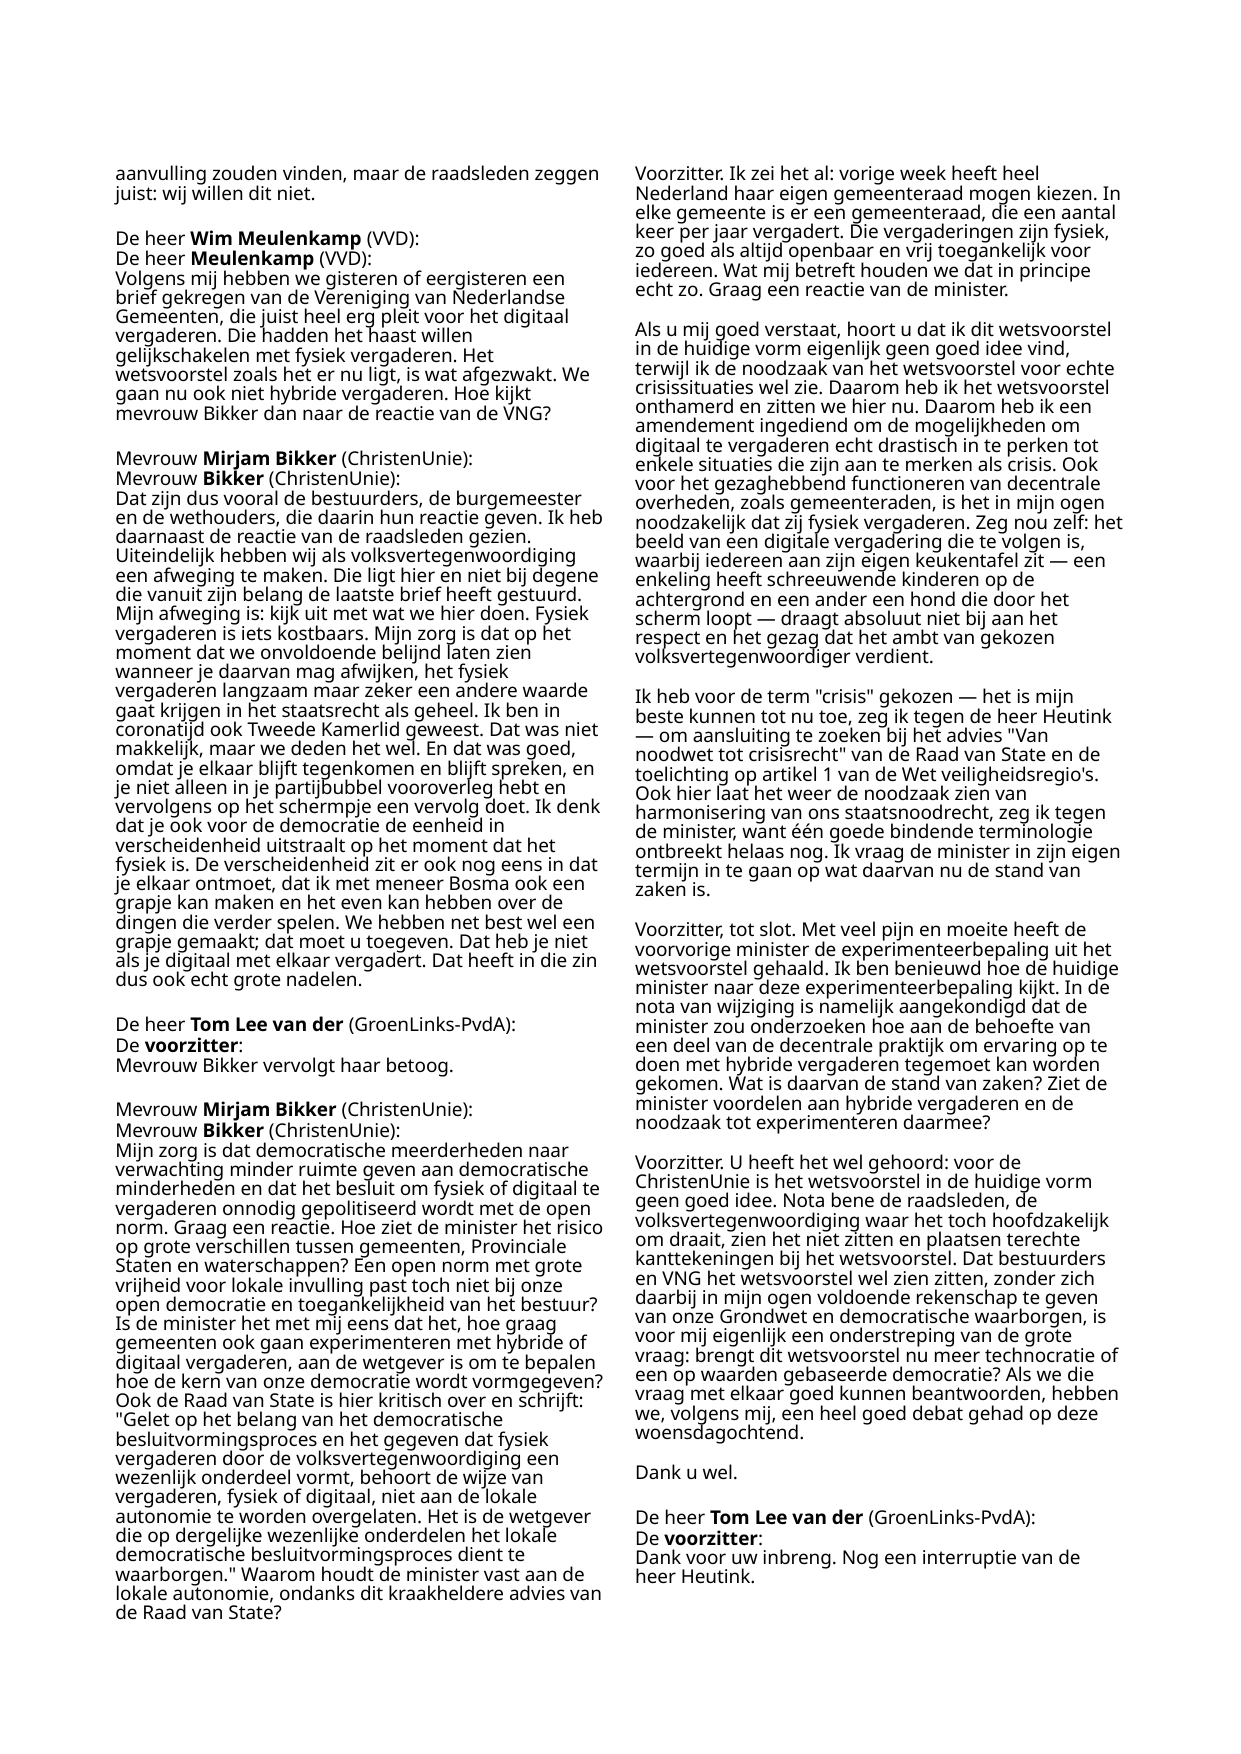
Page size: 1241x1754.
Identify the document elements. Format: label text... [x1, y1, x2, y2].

text De heer Meulenkamp (VVD): [115, 250, 605, 270]
text Als u mij goed verstaat, hoort u dat ik dit wetsvoorstel in de huidige vorm eigenlijk geen goed idee vind, terwijl ik de noodzaak van het wetsvoorstel voor echte crisissituaties wel zie. Daarom heb ik het wetsvoorstel onthamerd en zitten we hier nu. Daarom heb ik een amendement ingediend om de mogelijkheden om digitaal te vergaderen echt drastisch in te perken tot enkele situaties die zijn aan te merken als crisis. Ook voor het gezaghebbend functioneren van decentrale overheden, zoals gemeenteraden, is het in mijn ogen noodzakelijk dat zij fysiek vergaderen. Zeg nou zelf: het beeld van een digitale vergadering die te volgen is, waarbij iedereen aan zijn eigen keukentafel zit — een enkeling heeft schreeuwende kinderen op de achtergrond en een ander een hond die door het scherm loopt — draagt absoluut niet bij aan het respect en het gezag dat het ambt van gekozen volksvertegenwoordiger verdient. [635, 321, 1125, 668]
text Mevrouw Mirjam Bikker (ChristenUnie): [115, 1097, 605, 1122]
text Ik heb voor de term "crisis" gekozen — het is mijn beste kunnen tot nu toe, zeg ik tegen de heer Heutink — om aansluiting te zoeken bij het advies "Van noodwet tot crisisrecht" van de Raad van State en de toelichting op artikel 1 van de Wet veiligheidsregio's. Ook hier laat het weer de noodzaak zien van harmonisering van ons staatsnoodrecht, zeg ik tegen de minister, want één goede bindende terminologie ontbreekt helaas nog. Ik vraag de minister in zijn eigen termijn in te gaan op wat daarvan nu de stand van zaken is. [635, 688, 1125, 901]
text Voorzitter, tot slot. Met veel pijn en moeite heeft de voorvorige minister de experimenteerbepaling uit het wetsvoorstel gehaald. Ik ben benieuwd hoe de huidige minister naar deze experimenteerbepaling kijkt. In de nota van wijziging is namelijk aangekondigd dat de minister zou onderzoeken hoe aan de behoefte van een deel van de decentrale praktijk om ervaring op te doen met hybride vergaderen tegemoet kan worden gekomen. Wat is daarvan de stand van zaken? Ziet de minister voordelen aan hybride vergaderen en de noodzaak tot experimenteren daarmee? [635, 921, 1125, 1133]
text Dat zijn dus vooral de bestuurders, de burgemeester en de wethouders, die daarin hun reactie geven. Ik heb daarnaast de reactie van de raadsleden gezien. Uiteindelijk hebben wij als volksvertegenwoordiging een afweging te maken. Die ligt hier en niet bij degene die vanuit zijn belang de laatste brief heeft gestuurd. Mijn afweging is: kijk uit met wat we hier doen. Fysiek vergaderen is iets kostbaars. Mijn zorg is dat op het moment dat we onvoldoende belijnd laten zien wanneer je daarvan mag afwijken, het fysiek vergaderen langzaam maar zeker een andere waarde gaat krijgen in het staatsrecht als geheel. Ik ben in coronatijd ook Tweede Kamerlid geweest. Dat was niet makkelijk, maar we deden het wel. En dat was goed, omdat je elkaar blijft tegenkomen en blijft spreken, en je niet alleen in je partijbubbel vooroverleg hebt en vervolgens op het schermpje een vervolg doet. Ik denk dat je ook voor de democratie de eenheid in verscheidenheid uitstraalt op het moment dat het fysiek is. De verscheidenheid zit er ook nog eens in dat je elkaar ontmoet, dat ik met meneer Bosma ook een grapje kan maken en het even kan hebben over de dingen die verder spelen. We hebben net best wel een grapje gemaakt; dat moet u toegeven. Dat heb je niet als je digitaal met elkaar vergadert. Dat heeft in die zin dus ook echt grote nadelen. [115, 490, 605, 991]
text Volgens mij hebben we gisteren of eergisteren een brief gekregen van de Vereniging van Nederlandse Gemeenten, die juist heel erg pleit voor het digitaal vergaderen. Die hadden het haast willen gelijkschakelen met fysiek vergaderen. Het wetsvoorstel zoals het er nu ligt, is wat afgezwakt. We gaan nu ook niet hybride vergaderen. Hoe kijkt mevrouw Bikker dan naar de reactie van de VNG? [115, 270, 605, 424]
text Mevrouw Bikker (ChristenUnie): [115, 1122, 605, 1142]
text Mijn zorg is dat democratische meerderheden naar verwachting minder ruimte geven aan democratische minderheden en dat het besluit om fysiek of digitaal te vergaderen onnodig gepolitiseerd wordt met de open norm. Graag een reactie. Hoe ziet de minister het risico op grote verschillen tussen gemeenten, Provinciale Staten en waterschappen? Een open norm met grote vrijheid voor lokale invulling past toch niet bij onze open democratie en toegankelijkheid van het bestuur? Is de minister het met mij eens dat het, hoe graag gemeenten ook gaan experimenteren met hybride of digitaal vergaderen, aan de wetgever is om te bepalen hoe de kern van onze democratie wordt vormgegeven? Ook de Raad van State is hier kritisch over en schrijft: "Gelet op het belang van het democratische besluitvormingsproces en het gegeven dat fysiek vergaderen door de volksvertegenwoordiging een wezenlijk onderdeel vormt, behoort de wijze van vergaderen, fysiek of digitaal, niet aan de lokale autonomie te worden overgelaten. Het is de wetgever die op dergelijke wezenlijke onderdelen het lokale democratische besluitvormingsproces dient te waarborgen." Waarom houdt de minister vast aan de lokale autonomie, ondanks dit kraakheldere advies van de Raad van State? [115, 1142, 605, 1623]
text De voorzitter: [635, 1529, 1125, 1549]
text Dank voor uw inbreng. Nog een interruptie van de heer Heutink. [635, 1549, 1125, 1587]
text Dank u wel. [635, 1464, 1125, 1483]
text De heer Wim Meulenkamp (VVD): [115, 225, 605, 250]
text Mevrouw Mirjam Bikker (ChristenUnie): [115, 445, 605, 470]
text aanvulling zouden vinden, maar de raadsleden zeggen juist: wij willen dit niet. [115, 165, 605, 204]
text De voorzitter: [115, 1037, 605, 1057]
text Mevrouw Bikker vervolgt haar betoog. [115, 1057, 605, 1076]
text Voorzitter. U heeft het wel gehoord: voor de ChristenUnie is het wetsvoorstel in de huidige vorm geen goed idee. Nota bene de raadsleden, de volksvertegenwoordiging waar het toch hoofdzakelijk om draait, zien het niet zitten en plaatsen terechte kanttekeningen bij het wetsvoorstel. Dat bestuurders en VNG het wetsvoorstel wel zien zitten, zonder zich daarbij in mijn ogen voldoende rekenschap te geven van onze Grondwet en democratische waarborgen, is voor mij eigenlijk een onderstreping van de grote vraag: brengt dit wetsvoorstel nu meer technocratie of een op waarden gebaseerde democratie? Als we die vraag met elkaar goed kunnen beantwoorden, hebben we, volgens mij, een heel goed debat gehad op deze woensdagochtend. [635, 1154, 1125, 1443]
text De heer Tom Lee van der (GroenLinks-PvdA): [635, 1504, 1125, 1529]
text Mevrouw Bikker (ChristenUnie): [115, 470, 605, 490]
text De heer Tom Lee van der (GroenLinks-PvdA): [115, 1012, 605, 1037]
text Voorzitter. Ik zei het al: vorige week heeft heel Nederland haar eigen gemeenteraad mogen kiezen. In elke gemeente is er een gemeenteraad, die een aantal keer per jaar vergadert. Die vergaderingen zijn fysiek, zo goed als altijd openbaar en vrij toegankelijk voor iedereen. Wat mij betreft houden we dat in principe echt zo. Graag een reactie van de minister. [635, 165, 1125, 300]
